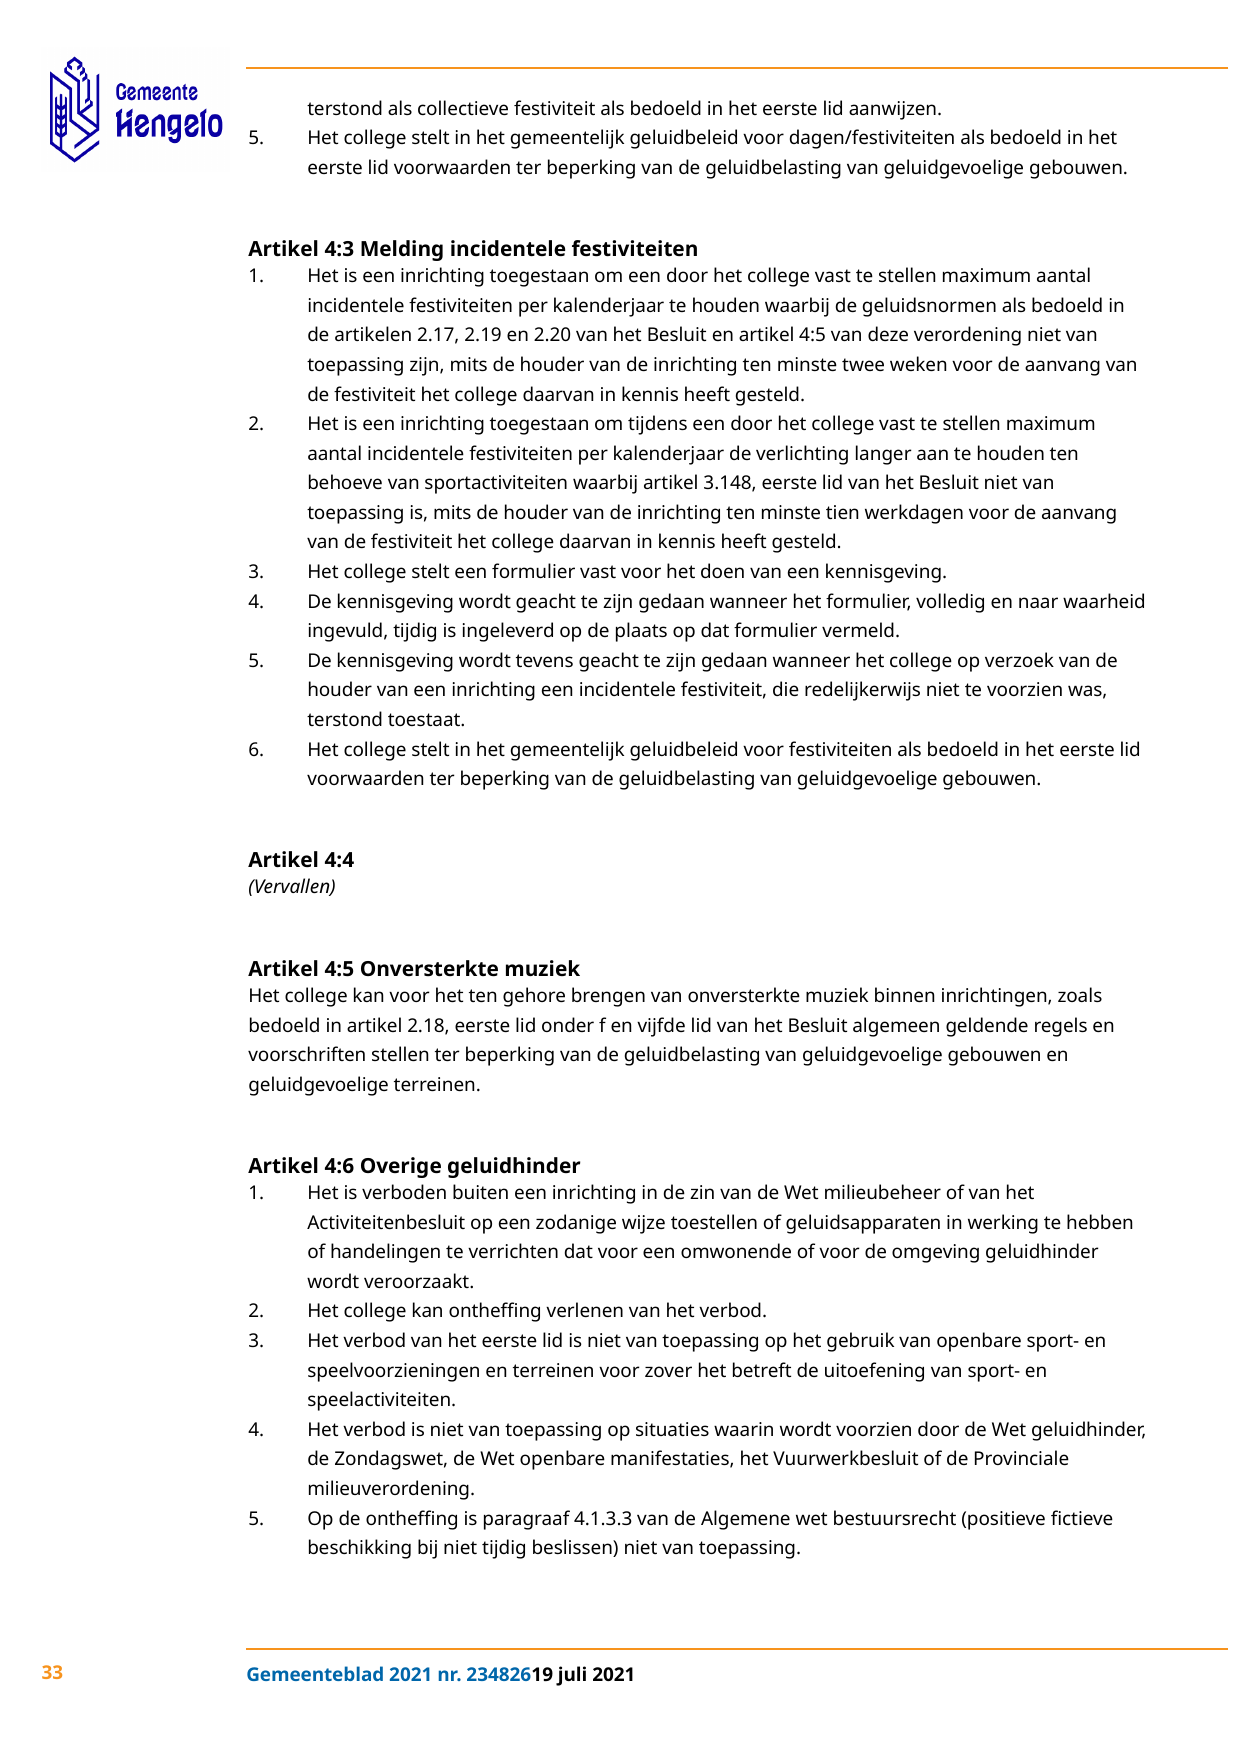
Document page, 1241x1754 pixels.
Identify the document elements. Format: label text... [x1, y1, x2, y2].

picture [41, 47, 231, 172]
text Artikel 4:4 [248, 845, 1152, 874]
list Het college stelt in het gemeentelijk geluidbeleid voor festiviteiten als bedoeld in het eerste lid voorwaarden ter beperking van de geluidbelasting van geluidgevoelige gebouwen. [248, 736, 1152, 791]
list Het verbod van het eerste lid is niet van toepassing op het gebruik van openbare sport- en speelvoorzieningen en terreinen voor zover het betreft de uitoefening van sport- en speelactiviteiten. [248, 1327, 1152, 1412]
list De kennisgeving wordt tevens geacht te zijn gedaan wanneer het college op verzoek van de houder van een inrichting een incidentele festiviteit, die redelijkerwijs niet te voorzien was, terstond toestaat. [248, 647, 1152, 732]
list Het college stelt een formulier vast voor het doen van een kennisgeving. [248, 558, 1152, 584]
list De kennisgeving wordt geacht te zijn gedaan wanneer het formulier, volledig en naar waarheid ingevuld, tijdig is ingeleverd op de plaats op dat formulier vermeld. [248, 588, 1152, 643]
list Het college kan ontheffing verlenen van het verbod. [248, 1298, 1152, 1323]
text Artikel 4:6 Overige geluidhinder [248, 1151, 1152, 1179]
list Het is een inrichting toegestaan om een door het college vast te stellen maximum aantal incidentele festiviteiten per kalenderjaar te houden waarbij de geluidsnormen als bedoeld in de artikelen 2.17, 2.19 en 2.20 van het Besluit en artikel 4:5 van deze verordening niet van toepassing zijn, mits de houder van de inrichting ten minste twee weken voor de aanvang van de festiviteit het college daarvan in kennis heeft gesteld. [248, 262, 1152, 406]
text Artikel 4:3 Melding incidentele festiviteiten [248, 234, 1152, 262]
text (Vervallen) [248, 874, 1152, 899]
text Artikel 4:5 Onversterkte muziek [248, 954, 1152, 982]
list terstond als collectieve festiviteit als bedoeld in het eerste lid aanwijzen. [248, 95, 1152, 121]
list Het verbod is niet van toepassing op situaties waarin wordt voorzien door de Wet geluidhinder, de Zondagswet, de Wet openbare manifestaties, het Vuurwerkbesluit of de Provinciale milieuverordening. [248, 1416, 1152, 1501]
list Het college stelt in het gemeentelijk geluidbeleid voor dagen/festiviteiten als bedoeld in het eerste lid voorwaarden ter beperking van de geluidbelasting van geluidgevoelige gebouwen. [248, 124, 1152, 180]
list Het is een inrichting toegestaan om tijdens een door het college vast te stellen maximum aantal incidentele festiviteiten per kalenderjaar de verlichting langer aan te houden ten behoeve van sportactiviteiten waarbij artikel 3.148, eerste lid van het Besluit niet van toepassing is, mits de houder van de inrichting ten minste tien werkdagen voor de aanvang van de festiviteit het college daarvan in kennis heeft gesteld. [248, 410, 1152, 554]
list Op de ontheffing is paragraaf 4.1.3.3 van de Algemene wet bestuursrecht (positieve fictieve beschikking bij niet tijdig beslissen) niet van toepassing. [248, 1505, 1152, 1560]
text Het college kan voor het ten gehore brengen van onversterkte muziek binnen inrichtingen, zoals bedoeld in artikel 2.18, eerste lid onder f en vijfde lid van het Besluit algemeen geldende regels en voorschriften stellen ter beperking van de geluidbelasting van geluidgevoelige gebouwen en geluidgevoelige terreinen. [248, 982, 1152, 1097]
list Het is verboden buiten een inrichting in de zin van de Wet milieubeheer of van het Activiteitenbesluit op een zodanige wijze toestellen of geluidsapparaten in werking te hebben of handelingen te verrichten dat voor een omwonende of voor de omgeving geluidhinder wordt veroorzaakt. [248, 1179, 1152, 1294]
